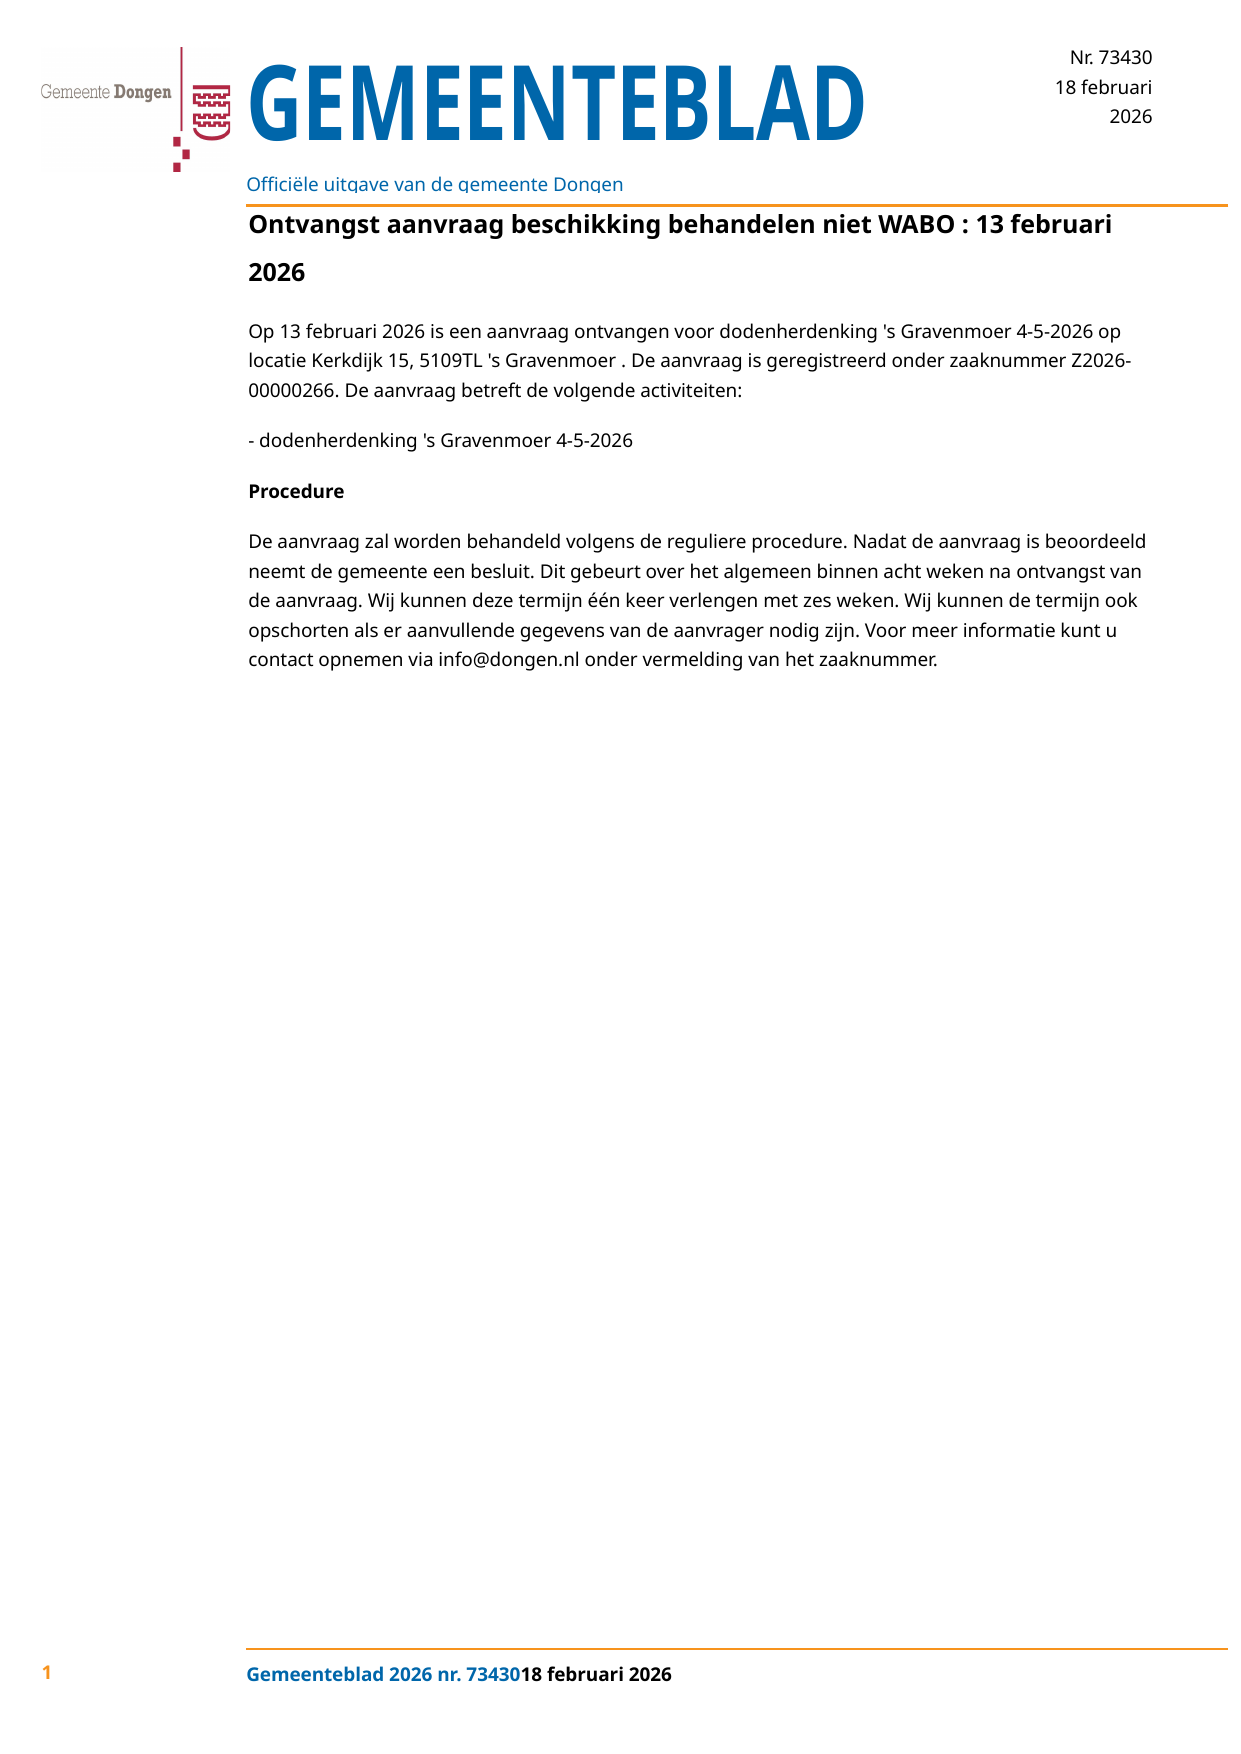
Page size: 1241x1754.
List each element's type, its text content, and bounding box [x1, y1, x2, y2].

text Procedure [248, 478, 1152, 504]
text Op 13 februari 2026 is een aanvraag ontvangen voor dodenherdenking 's Gravenmoer 4-5-2026 op locatie Kerkdijk 15, 5109TL 's Gravenmoer . De aanvraag is geregistreerd onder zaaknummer Z2026-00000266. De aanvraag betreft de volgende activiteiten: [248, 318, 1152, 403]
text - dodenherdenking 's Gravenmoer 4-5-2026 [248, 427, 1152, 453]
text De aanvraag zal worden behandeld volgens de reguliere procedure. Nadat de aanvraag is beoordeeld neemt de gemeente een besluit. Dit gebeurt over het algemeen binnen acht weken na ontvangst van de aanvraag. Wij kunnen deze termijn één keer verlengen met zes weken. Wij kunnen de termijn ook opschorten als er aanvullende gegevens van de aanvrager nodig zijn. Voor meer informatie kunt u contact opnemen via info@dongen.nl onder vermelding van het zaaknummer. [248, 528, 1152, 672]
picture [41, 47, 231, 172]
text Ontvangst aanvraag beschikking behandelen niet WABO : 13 februari 2026 [248, 207, 1152, 288]
